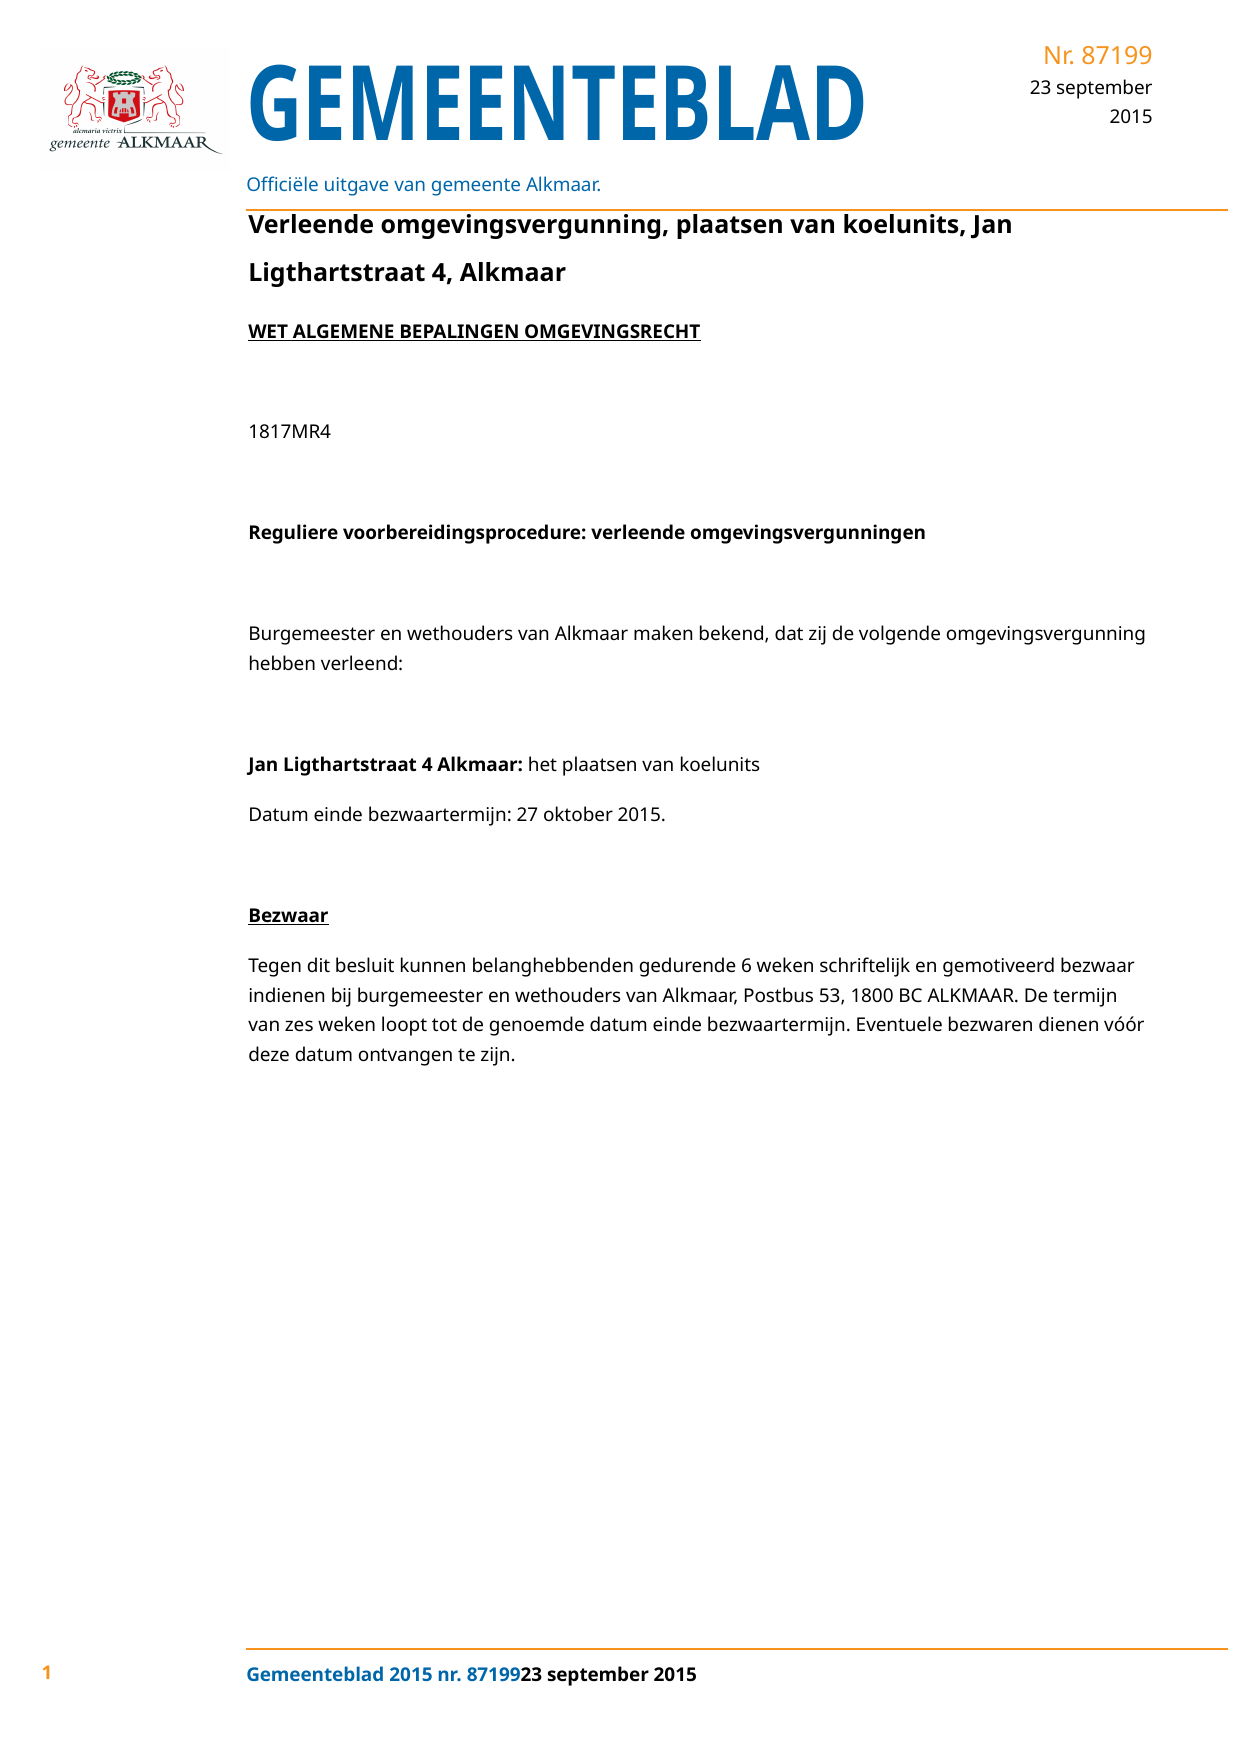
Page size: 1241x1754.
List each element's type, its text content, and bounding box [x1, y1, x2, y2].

text Tegen dit besluit kunnen belanghebbenden gedurende 6 weken schriftelijk en gemotiveerd bezwaar indienen bij burgemeester en wethouders van Alkmaar, Postbus 53, 1800 BC ALKMAAR. De termijn van zes weken loopt tot de genoemde datum einde bezwaartermijn. Eventuele bezwaren dienen vóór deze datum ontvangen te zijn. [248, 952, 1152, 1067]
text WET ALGEMENE BEPALINGEN OMGEVINGSRECHT [248, 318, 1152, 344]
text Bezwaar [248, 902, 1152, 928]
text Jan Ligthartstraat 4 Alkmaar: het plaatsen van koelunits [248, 751, 1152, 777]
text Burgemeester en wethouders van Alkmaar maken bekend, dat zij de volgende omgevingsvergunning hebben verleend: [248, 620, 1152, 676]
text Reguliere voorbereidingsprocedure: verleende omgevingsvergunningen [248, 519, 1152, 545]
picture [41, 47, 231, 172]
text Verleende omgevingsvergunning, plaatsen van koelunits, Jan Ligthartstraat 4, Alkmaar [248, 211, 1152, 288]
text 1817MR4 [248, 419, 1152, 444]
text Datum einde bezwaartermijn: 27 oktober 2015. [248, 801, 1152, 827]
